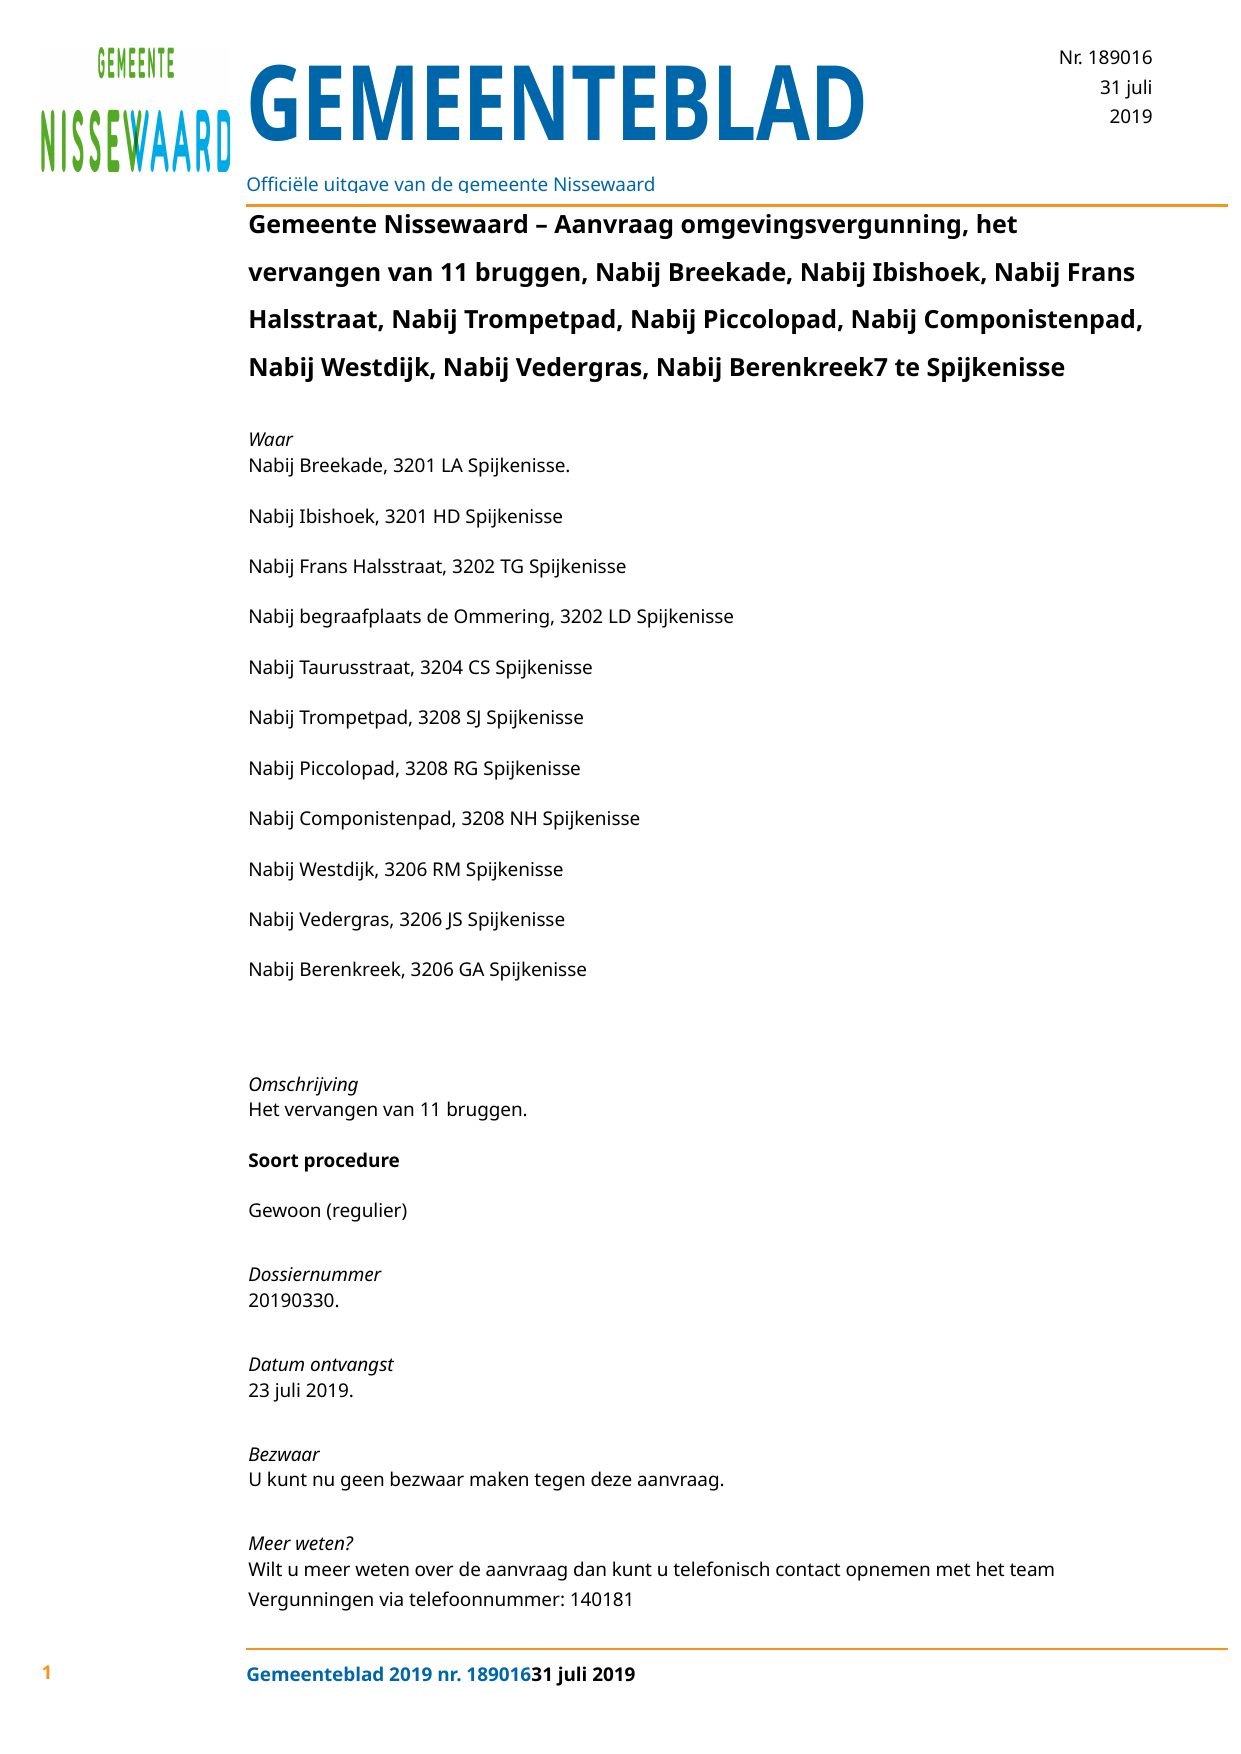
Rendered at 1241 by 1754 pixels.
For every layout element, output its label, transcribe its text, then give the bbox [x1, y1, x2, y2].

text Nabij begraafplaats de Ommering, 3202 LD Spijkenisse [248, 604, 1152, 629]
text 20190330. [248, 1287, 1152, 1313]
text U kunt nu geen bezwaar maken tegen deze aanvraag. [248, 1467, 1152, 1492]
text Meer weten? [248, 1531, 1152, 1556]
picture [41, 47, 231, 172]
text Het vervangen van 11 bruggen. [248, 1097, 1152, 1122]
text Datum ontvangst [248, 1351, 1152, 1377]
text Soort procedure [248, 1147, 1152, 1173]
text 23 juli 2019. [248, 1377, 1152, 1403]
picture [222, 122, 227, 160]
text Nabij Breekade, 3201 LA Spijkenisse. [248, 452, 1152, 478]
text Nabij Taurusstraat, 3204 CS Spijkenisse [248, 654, 1152, 680]
text Nabij Westdijk, 3206 RM Spijkenisse [248, 856, 1152, 881]
text Gemeente Nissewaard – Aanvraag omgevingsvergunning, het vervangen van 11 bruggen, Nabij Breekade, Nabij Ibishoek, Nabij Frans Halsstraat, Nabij Trompetpad, Nabij Piccolopad, Nabij Componistenpad, Nabij Westdijk, Nabij Vedergras, Nabij Berenkreek7 te Spijkenisse [248, 207, 1152, 384]
picture [176, 157, 187, 172]
picture [201, 122, 206, 138]
text Bezwaar [248, 1441, 1152, 1467]
text Gewoon (regulier) [248, 1197, 1152, 1223]
text Nabij Piccolopad, 3208 RG Spijkenisse [248, 755, 1152, 781]
picture [154, 157, 165, 172]
text Nabij Vedergras, 3206 JS Spijkenisse [248, 906, 1152, 932]
text Wilt u meer weten over de aanvraag dan kunt u telefonisch contact opnemen met het team Vergunningen via telefoonnummer: 140181 [248, 1556, 1152, 1612]
text Waar [248, 427, 1152, 452]
text Nabij Frans Halsstraat, 3202 TG Spijkenisse [248, 553, 1152, 579]
picture [200, 151, 206, 172]
text Nabij Ibishoek, 3201 HD Spijkenisse [248, 503, 1152, 528]
text Dossiernummer [248, 1261, 1152, 1287]
text Omschrijving [248, 1071, 1152, 1097]
text Nabij Berenkreek, 3206 GA Spijkenisse [248, 957, 1152, 982]
text Nabij Trompetpad, 3208 SJ Spijkenisse [248, 704, 1152, 730]
text Nabij Componistenpad, 3208 NH Spijkenisse [248, 805, 1152, 831]
